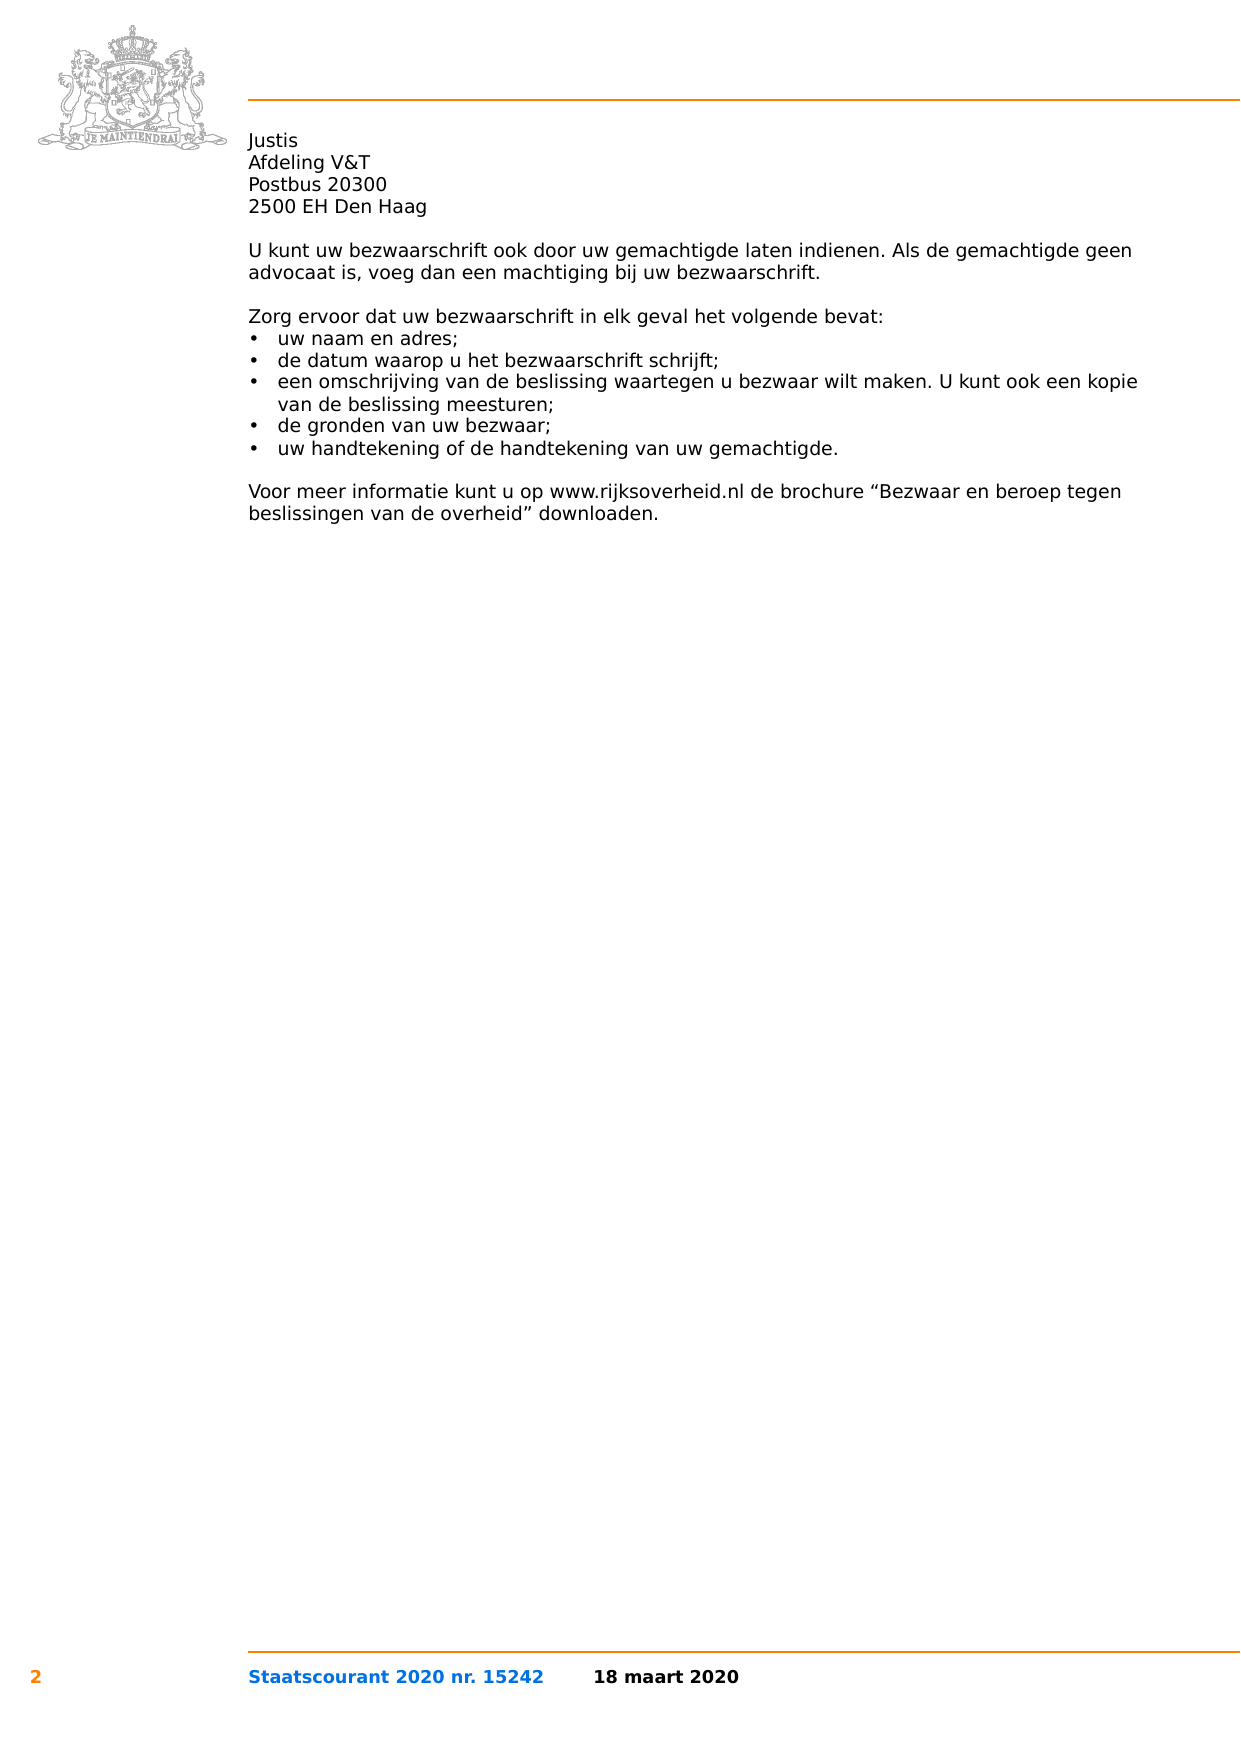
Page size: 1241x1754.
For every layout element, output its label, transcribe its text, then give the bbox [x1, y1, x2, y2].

text U kunt uw bezwaarschrift ook door uw gemachtigde laten indienen. Als de gemachtigde geen advocaat is, voeg dan een machtiging bij uw bezwaarschrift. [248, 240, 1163, 284]
text 2500 EH Den Haag [248, 196, 1163, 218]
text Justis [248, 130, 1163, 152]
text • uw naam en adres; [248, 327, 1163, 349]
text • een omschrijving van de beslissing waartegen u bezwaar wilt maken. U kunt ook een kopie van de beslissing meesturen; [248, 371, 1163, 415]
text • de datum waarop u het bezwaarschrift schrijft; [248, 349, 1163, 371]
text • uw handtekening of de handtekening van uw gemachtigde. [248, 437, 1163, 459]
picture [38, 25, 227, 150]
text Voor meer informatie kunt u op www.rijksoverheid.nl de brochure “Bezwaar en beroep tegen beslissingen van de overheid” downloaden. [248, 481, 1163, 525]
text Postbus 20300 [248, 174, 1163, 196]
text Zorg ervoor dat uw bezwaarschrift in elk geval het volgende bevat: [248, 306, 1163, 327]
text Afdeling V&T [248, 152, 1163, 174]
text • de gronden van uw bezwaar; [248, 415, 1163, 437]
